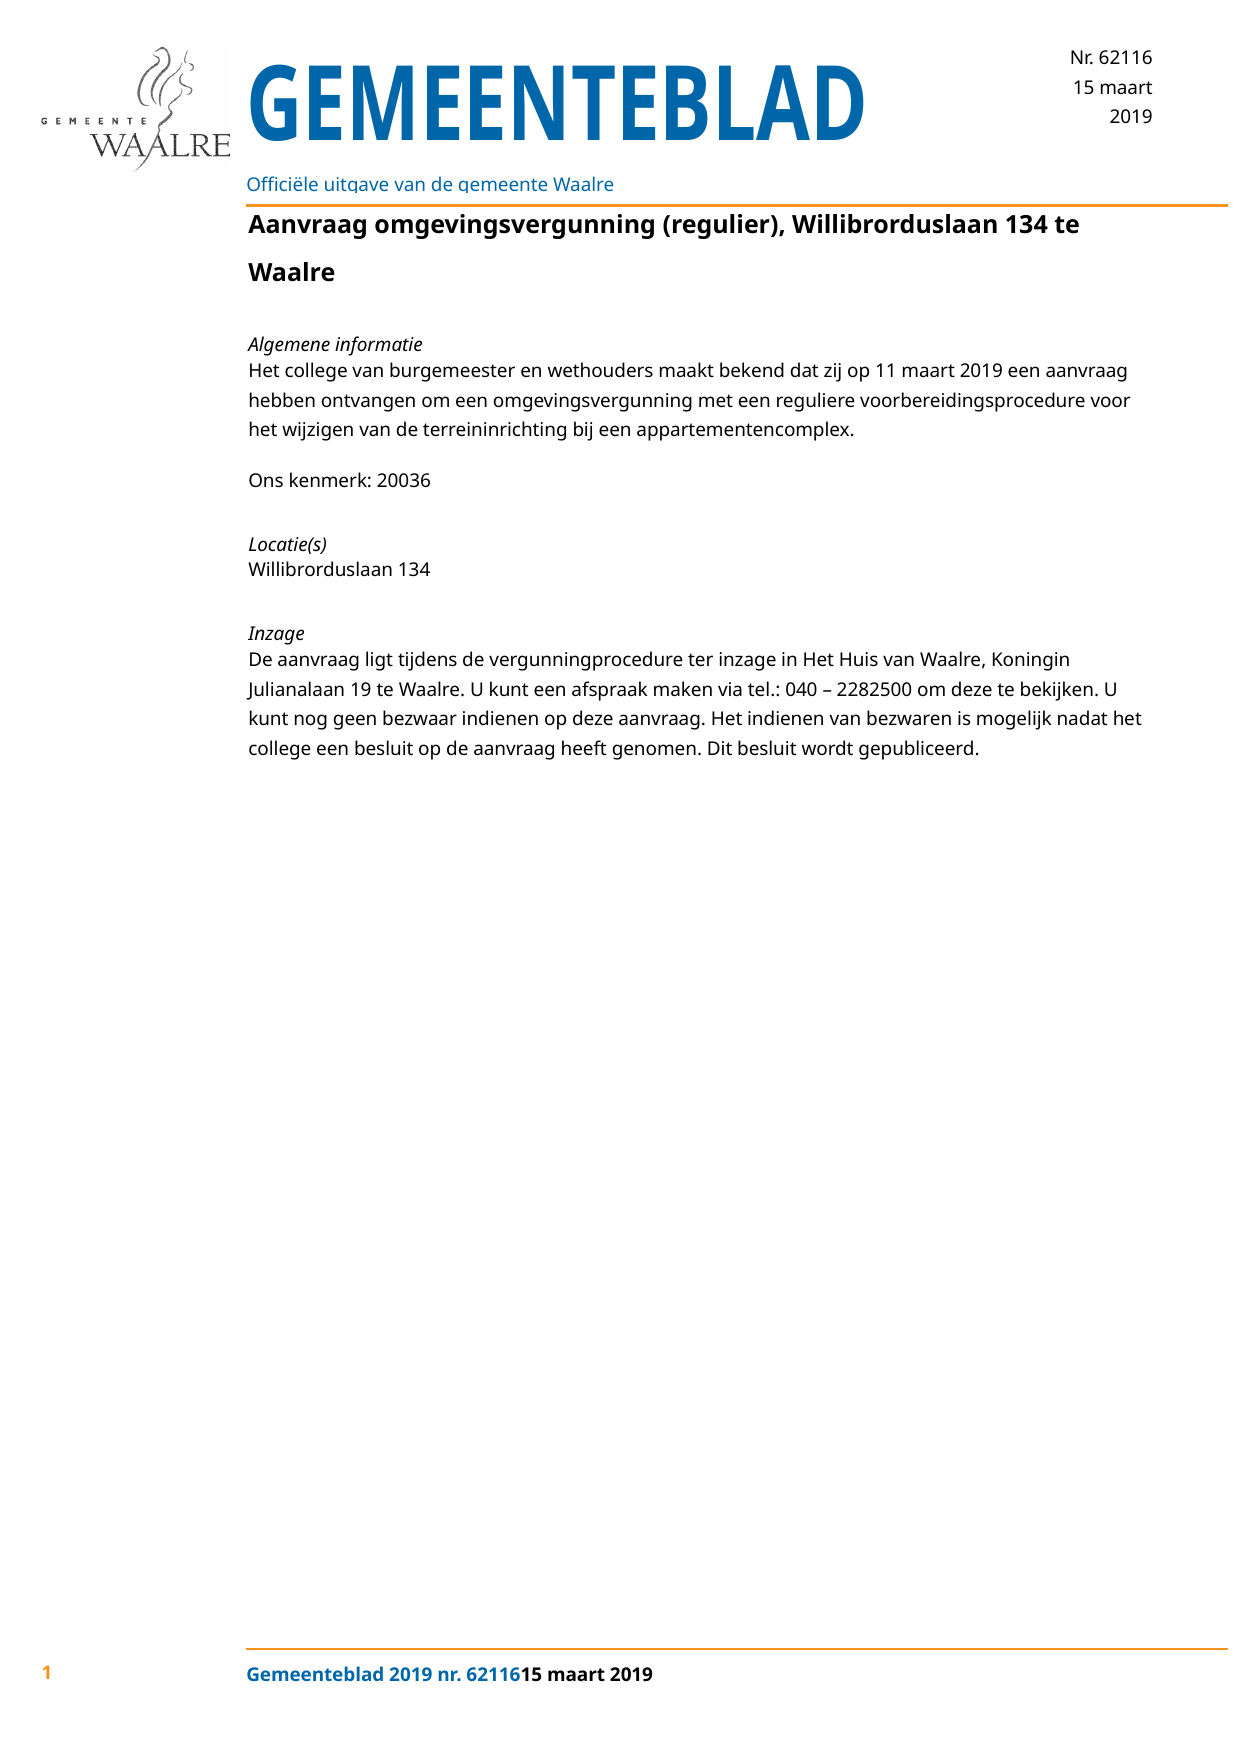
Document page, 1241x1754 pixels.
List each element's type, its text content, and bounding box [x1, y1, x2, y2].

text Het college van burgemeester en wethouders maakt bekend dat zij op 11 maart 2019 een aanvraag hebben ontvangen om een omgevingsvergunning met een reguliere voorbereidingsprocedure voor het wijzigen van de terreininrichting bij een appartementencomplex. [248, 357, 1152, 442]
text Locatie(s) [248, 531, 1152, 556]
text Willibrorduslaan 134 [248, 556, 1152, 582]
text Inzage [248, 620, 1152, 646]
text Ons kenmerk: 20036 [248, 467, 1152, 492]
picture [41, 47, 231, 172]
text Algemene informatie [248, 331, 1152, 357]
text De aanvraag ligt tijdens de vergunningprocedure ter inzage in Het Huis van Waalre, Koningin Julianalaan 19 te Waalre. U kunt een afspraak maken via tel.: 040 – 2282500 om deze te bekijken. U kunt nog geen bezwaar indienen op deze aanvraag. Het indienen van bezwaren is mogelijk nadat het college een besluit op de aanvraag heeft genomen. Dit besluit wordt gepubliceerd. [248, 646, 1152, 761]
text Aanvraag omgevingsvergunning (regulier), Willibrorduslaan 134 te Waalre [248, 207, 1152, 288]
